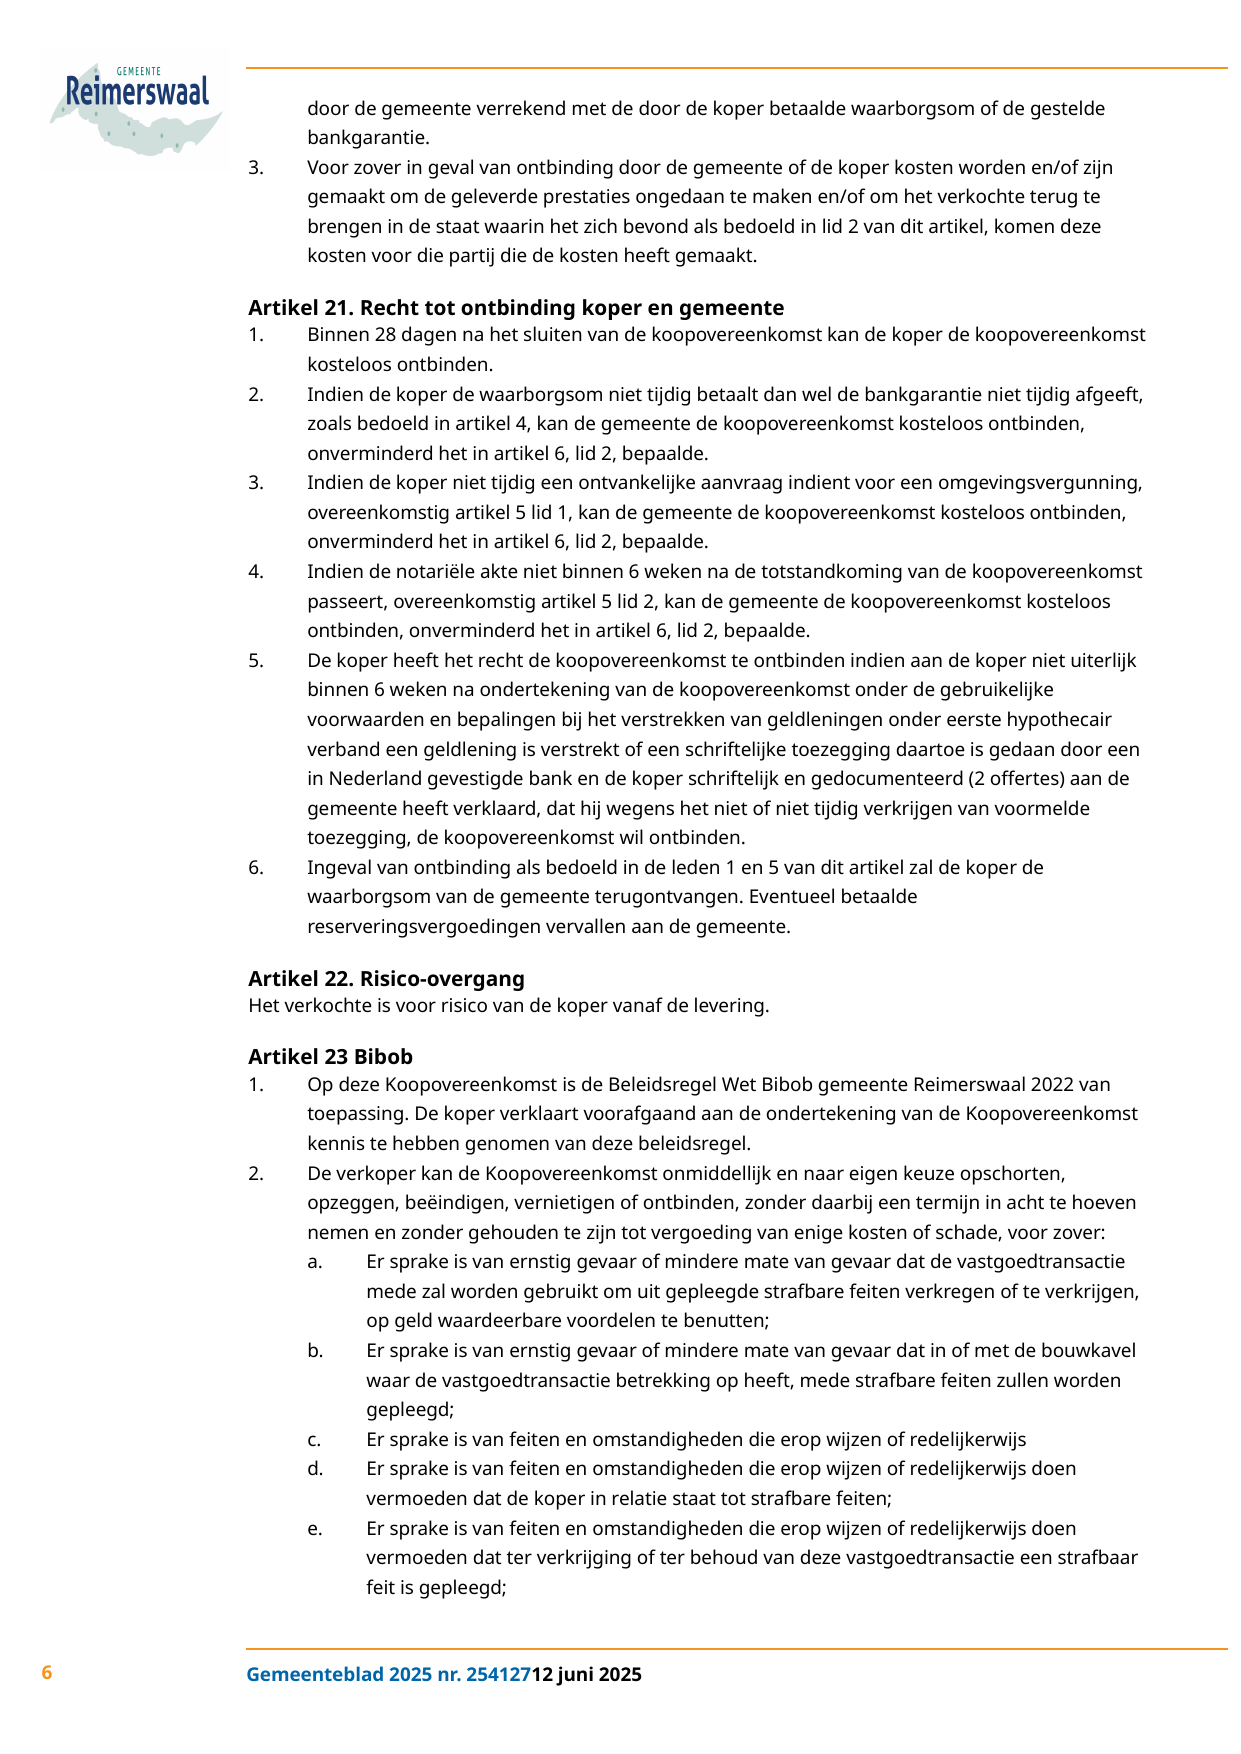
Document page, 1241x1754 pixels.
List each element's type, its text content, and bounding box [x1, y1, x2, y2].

list Voor zover in geval van ontbinding door de gemeente of de koper kosten worden en/of zijn gemaakt om de geleverde prestaties ongedaan te maken en/of om het verkochte terug te brengen in de staat waarin het zich bevond als bedoeld in lid 2 van dit artikel, komen deze kosten voor die partij die de kosten heeft gemaakt. [248, 154, 1152, 268]
text Artikel 22. Risico-overgang [248, 964, 1152, 992]
list Op deze Koopovereenkomst is de Beleidsregel Wet Bibob gemeente Reimerswaal 2022 van toepassing. De koper verklaart voorafgaand aan de ondertekening van de Koopovereenkomst kennis te hebben genomen van deze beleidsregel. [248, 1071, 1152, 1156]
list Ingeval van ontbinding als bedoeld in de leden 1 en 5 van dit artikel zal de koper de waarborgsom van de gemeente terugontvangen. Eventueel betaalde reserveringsvergoedingen vervallen aan de gemeente. [248, 854, 1152, 939]
list Er sprake is van ernstig gevaar of mindere mate van gevaar dat de vastgoedtransactie mede zal worden gebruikt om uit gepleegde strafbare feiten verkregen of te verkrijgen, op geld waardeerbare voordelen te benutten; [307, 1248, 1152, 1333]
text Artikel 23 Bibob [248, 1042, 1152, 1071]
list Er sprake is van feiten en omstandigheden die erop wijzen of redelijkerwijs doen vermoeden dat de koper in relatie staat tot strafbare feiten; [307, 1456, 1152, 1511]
list Indien de notariële akte niet binnen 6 weken na de totstandkoming van de koopovereenkomst passeert, overeenkomstig artikel 5 lid 2, kan de gemeente de koopovereenkomst kosteloos ontbinden, onverminderd het in artikel 6, lid 2, bepaalde. [248, 558, 1152, 643]
list Indien de koper niet tijdig een ontvankelijke aanvraag indient voor een omgevingsvergunning, overeenkomstig artikel 5 lid 1, kan de gemeente de koopovereenkomst kosteloos ontbinden, onverminderd het in artikel 6, lid 2, bepaalde. [248, 469, 1152, 554]
text Het verkochte is voor risico van de koper vanaf de levering. [248, 992, 1152, 1018]
list Er sprake is van feiten en omstandigheden die erop wijzen of redelijkerwijs doen vermoeden dat ter verkrijging of ter behoud van deze vastgoedtransactie een strafbaar feit is gepleegd; [307, 1515, 1152, 1599]
list Er sprake is van feiten en omstandigheden die erop wijzen of redelijkerwijs [307, 1426, 1152, 1452]
list Er sprake is van ernstig gevaar of mindere mate van gevaar dat in of met de bouwkavel waar de vastgoedtransactie betrekking op heeft, mede strafbare feiten zullen worden gepleegd; [307, 1337, 1152, 1422]
list door de gemeente verrekend met de door de koper betaalde waarborgsom of de gestelde bankgarantie. [248, 95, 1152, 150]
picture [41, 47, 231, 172]
list De verkoper kan de Koopovereenkomst onmiddellijk en naar eigen keuze opschorten, opzeggen, beëindigen, vernietigen of ontbinden, zonder daarbij een termijn in acht te hoeven nemen en zonder gehouden te zijn tot vergoeding van enige kosten of schade, voor zover: [248, 1160, 1152, 1244]
list Indien de koper de waarborgsom niet tijdig betaalt dan wel de bankgarantie niet tijdig afgeeft, zoals bedoeld in artikel 4, kan de gemeente de koopovereenkomst kosteloos ontbinden, onverminderd het in artikel 6, lid 2, bepaalde. [248, 381, 1152, 466]
text Artikel 21. Recht tot ontbinding koper en gemeente [248, 293, 1152, 322]
list De koper heeft het recht de koopovereenkomst te ontbinden indien aan de koper niet uiterlijk binnen 6 weken na ondertekening van de koopovereenkomst onder de gebruikelijke voorwaarden en bepalingen bij het verstrekken van geldleningen onder eerste hypothecair verband een geldlening is verstrekt of een schriftelijke toezegging daartoe is gedaan door een in Nederland gevestigde bank en de koper schriftelijk en gedocumenteerd (2 offertes) aan de gemeente heeft verklaard, dat hij wegens het niet of niet tijdig verkrijgen van voormelde toezegging, de koopovereenkomst wil ontbinden. [248, 647, 1152, 850]
list Binnen 28 dagen na het sluiten van de koopovereenkomst kan de koper de koopovereenkomst kosteloos ontbinden. [248, 322, 1152, 377]
